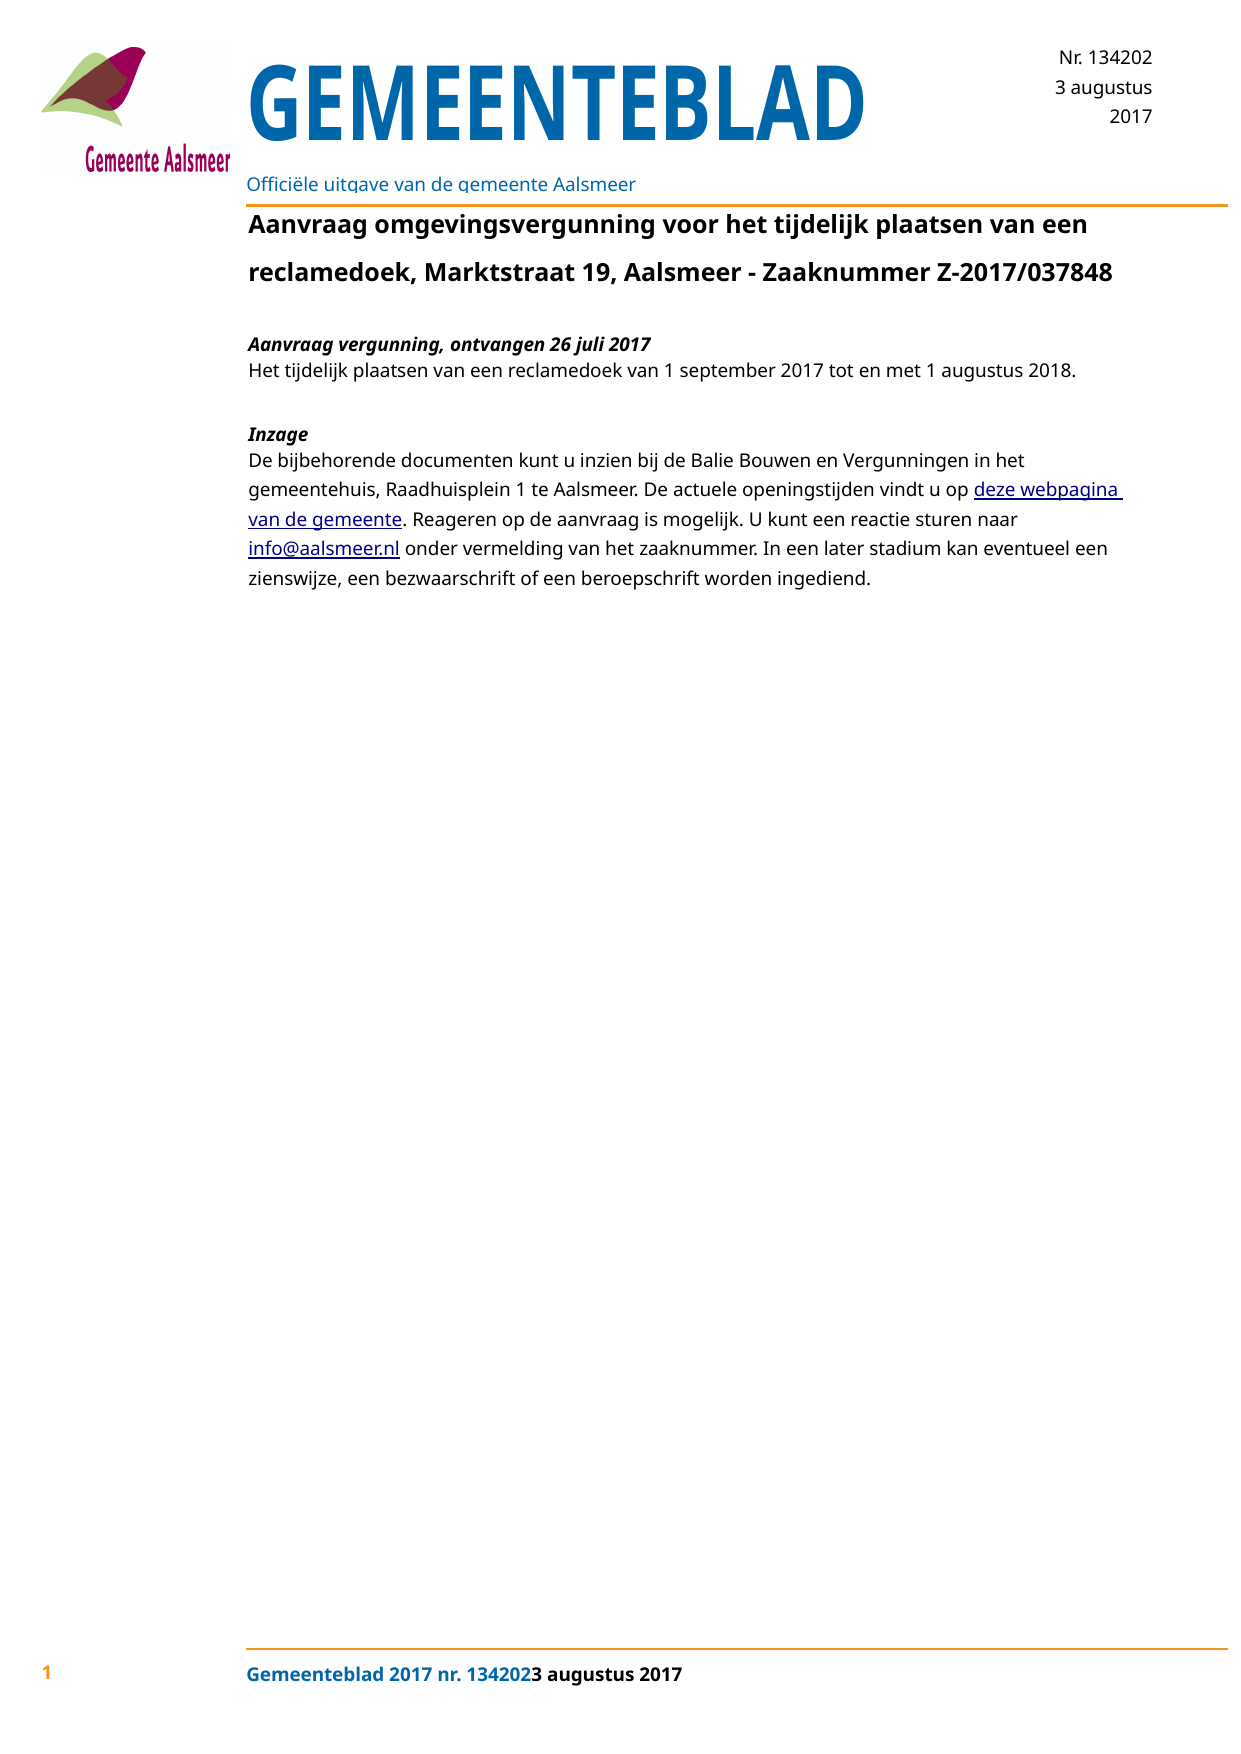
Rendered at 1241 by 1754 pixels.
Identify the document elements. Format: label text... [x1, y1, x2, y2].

text Het tijdelijk plaatsen van een reclamedoek van 1 september 2017 tot en met 1 augustus 2018. [248, 357, 1152, 383]
text ​ [248, 616, 1152, 641]
text Aanvraag omgevingsvergunning voor het tijdelijk plaatsen van een reclamedoek, Marktstraat 19, Aalsmeer - Zaaknummer Z-2017/037848 [248, 207, 1152, 288]
text Inzage [248, 421, 1152, 447]
text Aanvraag vergunning, ontvangen 26 juli 2017 [248, 331, 1152, 357]
text De bijbehorende documenten kunt u inzien bij de Balie Bouwen en Vergunningen in het gemeentehuis, Raadhuisplein 1 te Aalsmeer. De actuele openingstijden vindt u op deze webpagina van de gemeente. Reageren op de aanvraag is mogelijk. U kunt een reactie sturen naar info@aalsmeer.nl onder vermelding van het zaaknummer. In een later stadium kan eventueel een zienswijze, een bezwaarschrift of een beroepschrift worden ingediend. [248, 447, 1152, 591]
picture [41, 47, 231, 172]
